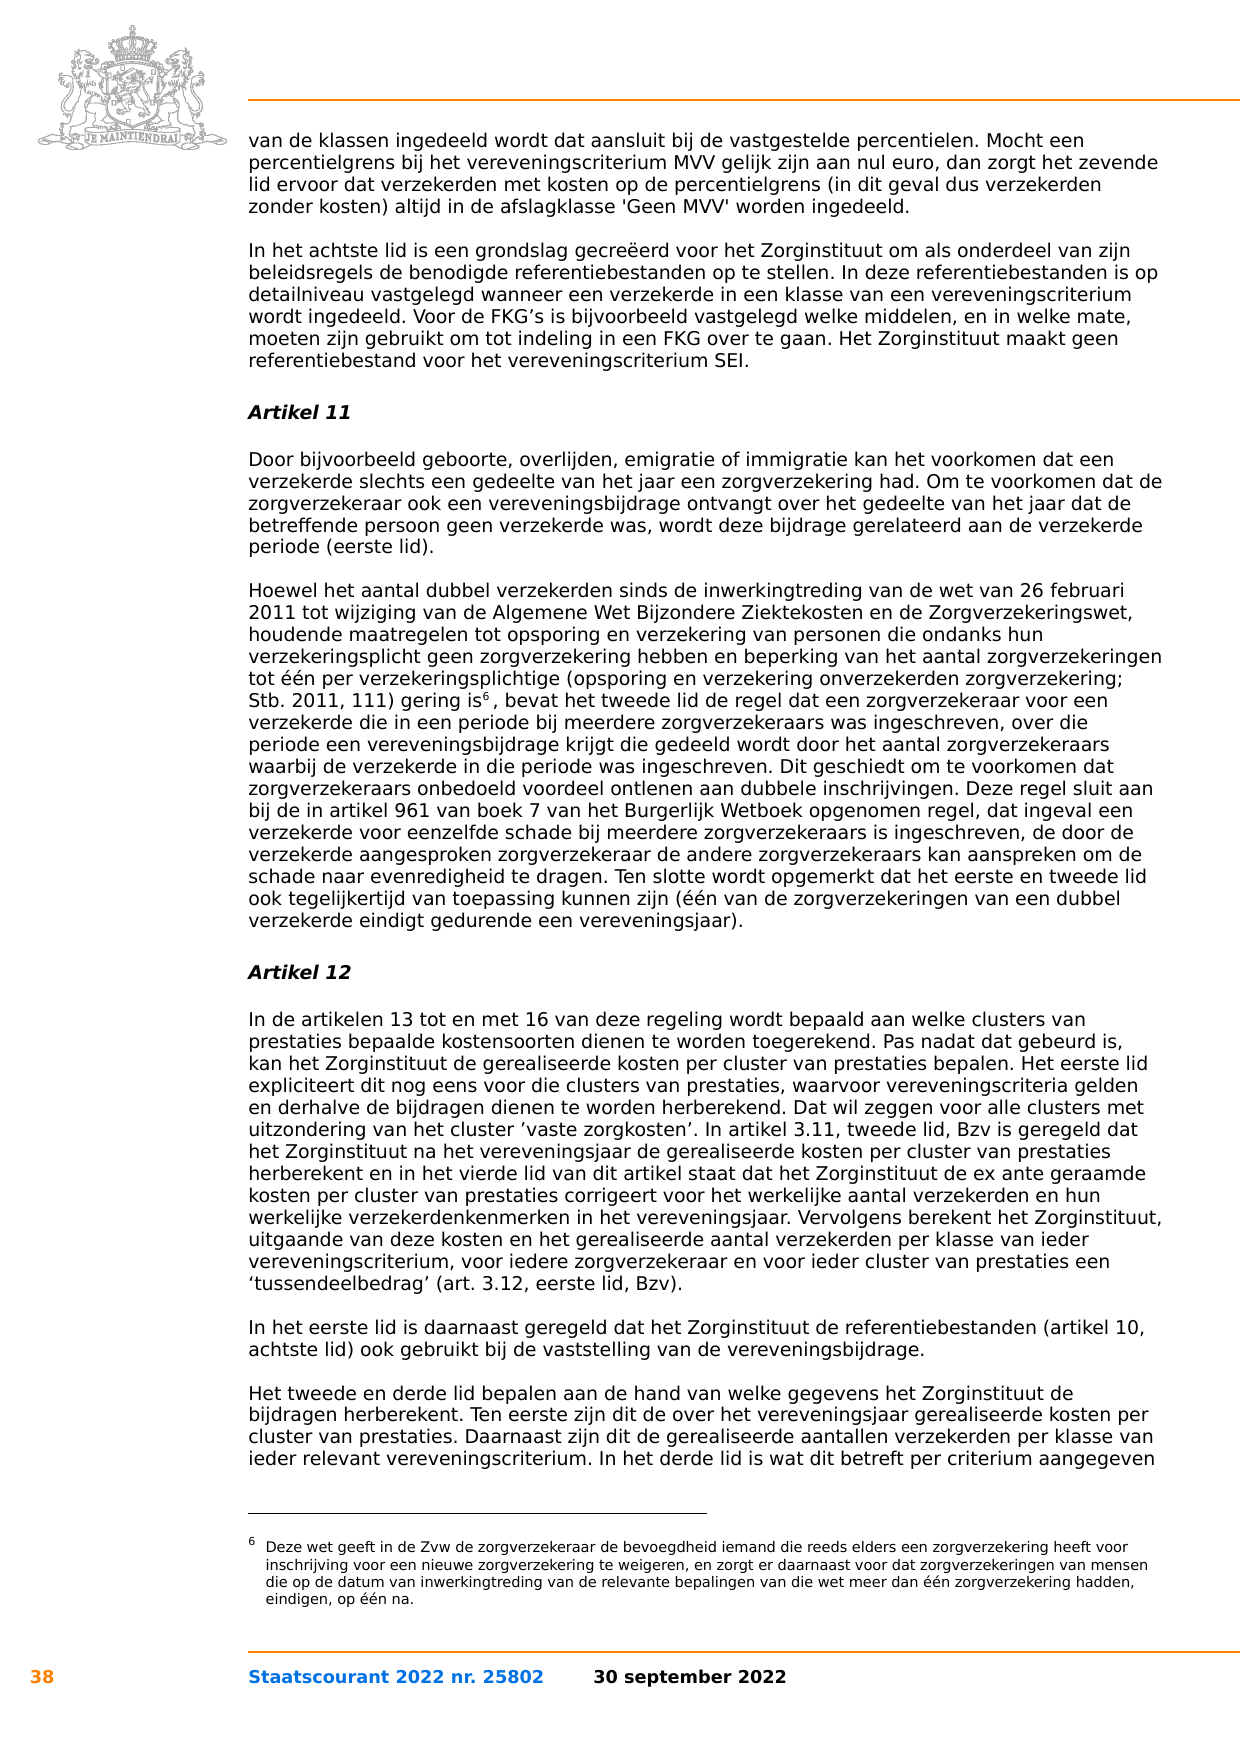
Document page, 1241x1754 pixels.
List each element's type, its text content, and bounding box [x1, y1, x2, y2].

text Deze wet geeft in de Zvw de zorgverzekeraar de bevoegdheid iemand die reeds elders een zorgverzekering heeft voor inschrijving voor een nieuwe zorgverzekering te weigeren, en zorgt er daarnaast voor dat zorgverzekeringen van mensen die op de datum van inwerkingtreding van de relevante bepalingen van die wet meer dan één zorgverzekering hadden, eindigen, op één na. [248, 1535, 1163, 1608]
text In het achtste lid is een grondslag gecreëerd voor het Zorginstituut om als onderdeel van zijn beleidsregels de benodigde referentiebestanden op te stellen. In deze referentiebestanden is op detailniveau vastgelegd wanneer een verzekerde in een klasse van een vereveningscriterium wordt ingedeeld. Voor de FKG’s is bijvoorbeeld vastgelegd welke middelen, en in welke mate, moeten zijn gebruikt om tot indeling in een FKG over te gaan. Het Zorginstituut maakt geen referentiebestand voor het vereveningscriterium SEI. [248, 240, 1163, 372]
text Het tweede en derde lid bepalen aan de hand van welke gegevens het Zorginstituut de bijdragen herberekent. Ten eerste zijn dit de over het vereveningsjaar gerealiseerde kosten per cluster van prestaties. Daarnaast zijn dit de gerealiseerde aantallen verzekerden per klasse van ieder relevant vereveningscriterium. In het derde lid is wat dit betreft per criterium aangegeven [248, 1382, 1163, 1470]
subtitle Artikel 12 [248, 962, 1163, 984]
text Hoewel het aantal dubbel verzekerden sinds de inwerkingtreding van de wet van 26 februari 2011 tot wijziging van de Algemene Wet Bijzondere Ziektekosten en de Zorgverzekeringswet, houdende maatregelen tot opsporing en verzekering van personen die ondanks hun verzekeringsplicht geen zorgverzekering hebben en beperking van het aantal zorgverzekeringen tot één per verzekeringsplichtige (opsporing en verzekering onverzekerden zorgverzekering; Stb. 2011, 111) gering is, bevat het tweede lid de regel dat een zorgverzekeraar voor een verzekerde die in een periode bij meerdere zorgverzekeraars was ingeschreven, over die periode een vereveningsbijdrage krijgt die gedeeld wordt door het aantal zorgverzekeraars waarbij de verzekerde in die periode was ingeschreven. Dit geschiedt om te voorkomen dat zorgverzekeraars onbedoeld voordeel ontlenen aan dubbele inschrijvingen. Deze regel sluit aan bij de in artikel 961 van boek 7 van het Burgerlijk Wetboek opgenomen regel, dat ingeval een verzekerde voor eenzelfde schade bij meerdere zorgverzekeraars is ingeschreven, de door de verzekerde aangesproken zorgverzekeraar de andere zorgverzekeraars kan aanspreken om de schade naar evenredigheid te dragen. Ten slotte wordt opgemerkt dat het eerste en tweede lid ook tegelijkertijd van toepassing kunnen zijn (één van de zorgverzekeringen van een dubbel verzekerde eindigt gedurende een vereveningsjaar). [248, 580, 1163, 932]
text van de klassen ingedeeld wordt dat aansluit bij de vastgestelde percentielen. Mocht een percentielgrens bij het vereveningscriterium MVV gelijk zijn aan nul euro, dan zorgt het zevende lid ervoor dat verzekerden met kosten op de percentielgrens (in dit geval dus verzekerden zonder kosten) altijd in de afslagklasse ꞌGeen MVVꞌ worden ingedeeld. [248, 130, 1163, 218]
text Door bijvoorbeeld geboorte, overlijden, emigratie of immigratie kan het voorkomen dat een verzekerde slechts een gedeelte van het jaar een zorgverzekering had. Om te voorkomen dat de zorgverzekeraar ook een vereveningsbijdrage ontvangt over het gedeelte van het jaar dat de betreffende persoon geen verzekerde was, wordt deze bijdrage gerelateerd aan de verzekerde periode (eerste lid). [248, 448, 1163, 558]
picture [38, 25, 227, 150]
text In het eerste lid is daarnaast geregeld dat het Zorginstituut de referentiebestanden (artikel 10, achtste lid) ook gebruikt bij de vaststelling van de vereveningsbijdrage. [248, 1317, 1163, 1361]
subtitle Artikel 11 [248, 402, 1163, 423]
text In de artikelen 13 tot en met 16 van deze regeling wordt bepaald aan welke clusters van prestaties bepaalde kostensoorten dienen te worden toegerekend. Pas nadat dat gebeurd is, kan het Zorginstituut de gerealiseerde kosten per cluster van prestaties bepalen. Het eerste lid expliciteert dit nog eens voor die clusters van prestaties, waarvoor vereveningscriteria gelden en derhalve de bijdragen dienen te worden herberekend. Dat wil zeggen voor alle clusters met uitzondering van het cluster ’vaste zorgkosten’. In artikel 3.11, tweede lid, Bzv is geregeld dat het Zorginstituut na het vereveningsjaar de gerealiseerde kosten per cluster van prestaties herberekent en in het vierde lid van dit artikel staat dat het Zorginstituut de ex ante geraamde kosten per cluster van prestaties corrigeert voor het werkelijke aantal verzekerden en hun werkelijke verzekerdenkenmerken in het vereveningsjaar. Vervolgens berekent het Zorginstituut, uitgaande van deze kosten en het gerealiseerde aantal verzekerden per klasse van ieder vereveningscriterium, voor iedere zorgverzekeraar en voor ieder cluster van prestaties een ‘tussendeelbedrag’ (art. 3.12, eerste lid, Bzv). [248, 1009, 1163, 1295]
